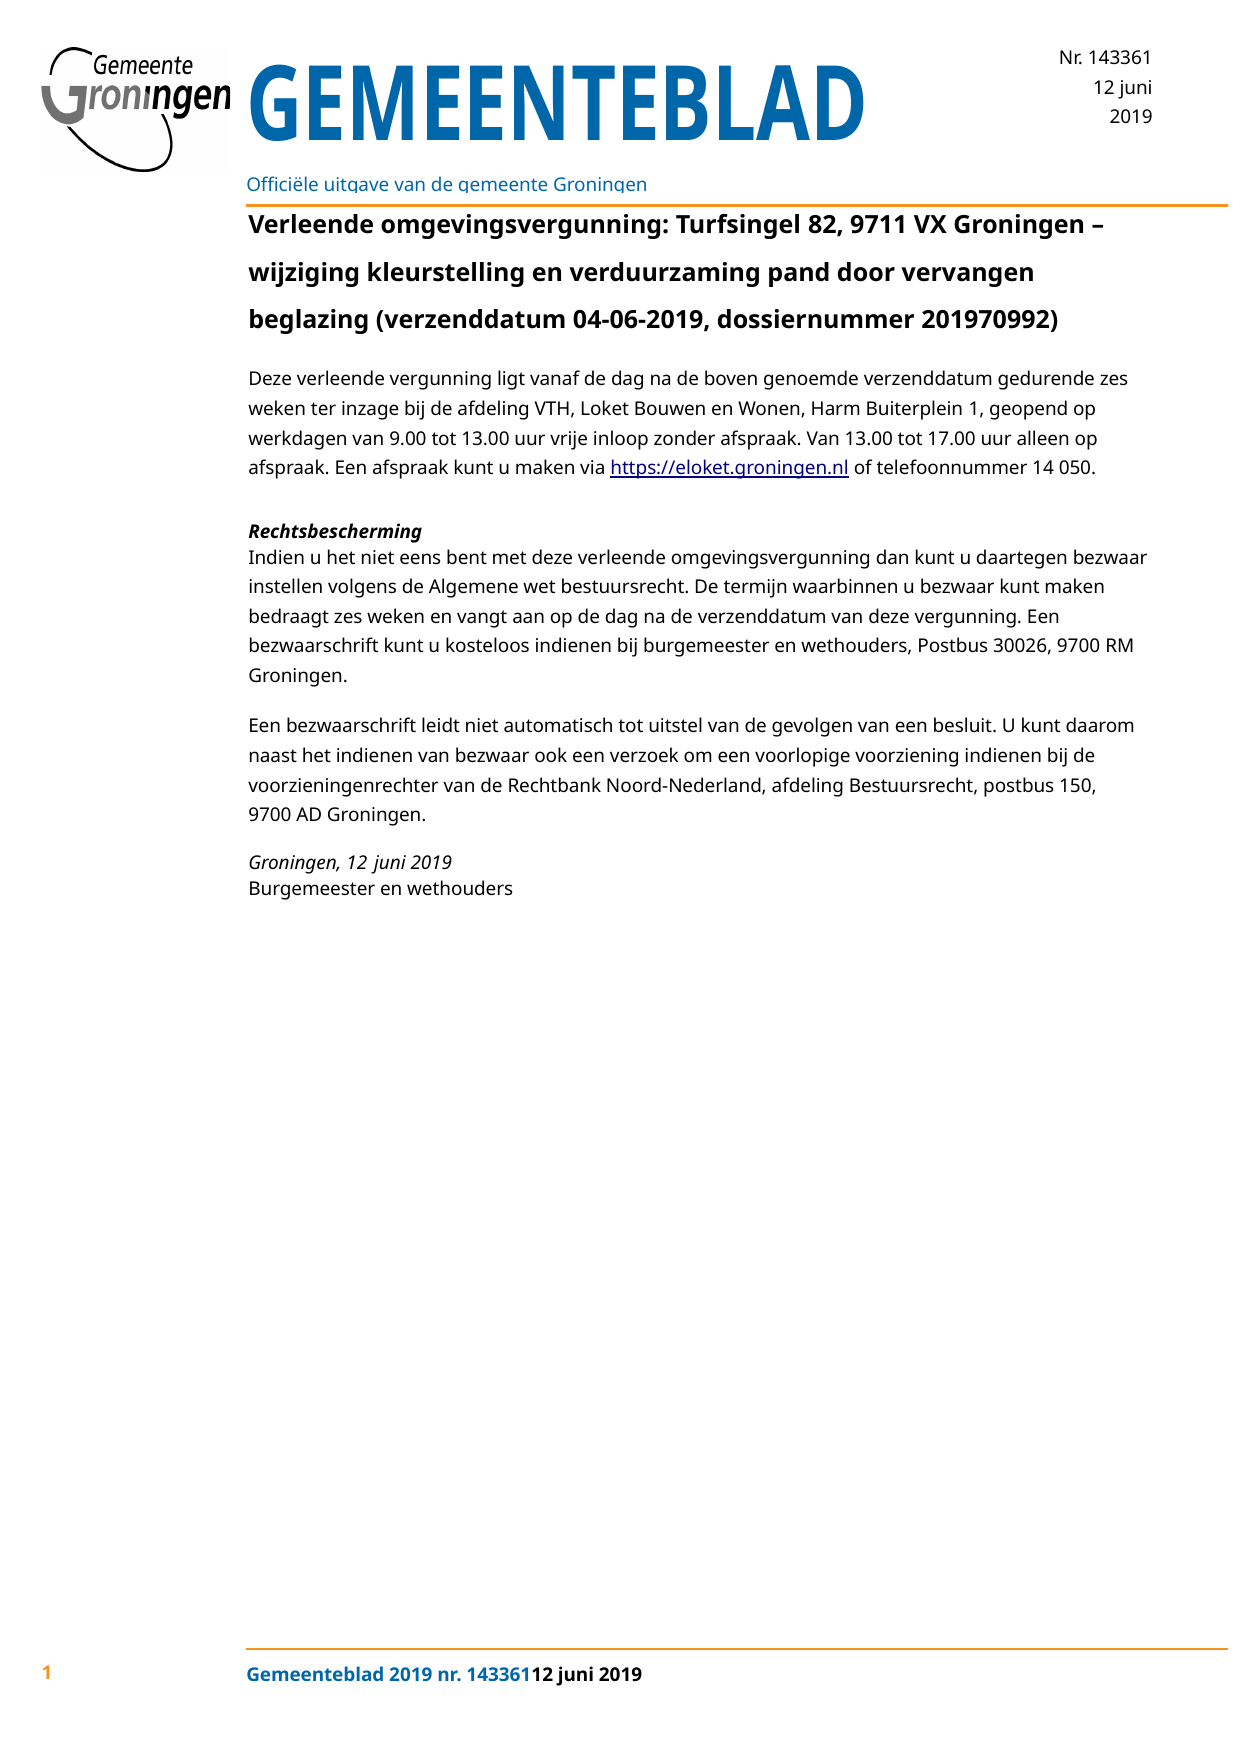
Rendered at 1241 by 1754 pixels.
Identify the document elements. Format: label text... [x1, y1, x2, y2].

picture [41, 47, 231, 172]
text Burgemeester en wethouders [248, 875, 1152, 901]
text Verleende omgevingsvergunning: Turfsingel 82, 9711 VX Groningen – wijziging kleurstelling en verduurzaming pand door vervangen beglazing (verzenddatum 04-06-2019, dossiernummer 201970992) [248, 207, 1152, 336]
text Indien u het niet eens bent met deze verleende omgevingsvergunning dan kunt u daartegen bezwaar instellen volgens de Algemene wet bestuursrecht. De termijn waarbinnen u bezwaar kunt maken bedraagt zes weken en vangt aan op de dag na de verzenddatum van deze vergunning. Een bezwaarschrift kunt u kosteloos indienen bij burgemeester en wethouders, Postbus 30026, 9700 RM Groningen. [248, 544, 1152, 688]
text Een bezwaarschrift leidt niet automatisch tot uitstel van de gevolgen van een besluit. U kunt daarom naast het indienen van bezwaar ook een verzoek om een voorlopige voorziening indienen bij de voorzieningenrechter van de Rechtbank Noord-Nederland, afdeling Bestuursrecht, postbus 150, 9700 AD Groningen. [248, 713, 1152, 827]
text Deze verleende vergunning ligt vanaf de dag na de boven genoemde verzenddatum gedurende zes weken ter inzage bij de afdeling VTH, Loket Bouwen en Wonen, Harm Buiterplein 1, geopend op werkdagen van 9.00 tot 13.00 uur vrije inloop zonder afspraak. Van 13.00 tot 17.00 uur alleen op afspraak. Een afspraak kunt u maken via https://eloket.groningen.nl of telefoonnummer 14 050. [248, 366, 1152, 480]
text Groningen, 12 juni 2019 [248, 849, 1152, 875]
text Rechtsbescherming [248, 518, 1152, 544]
